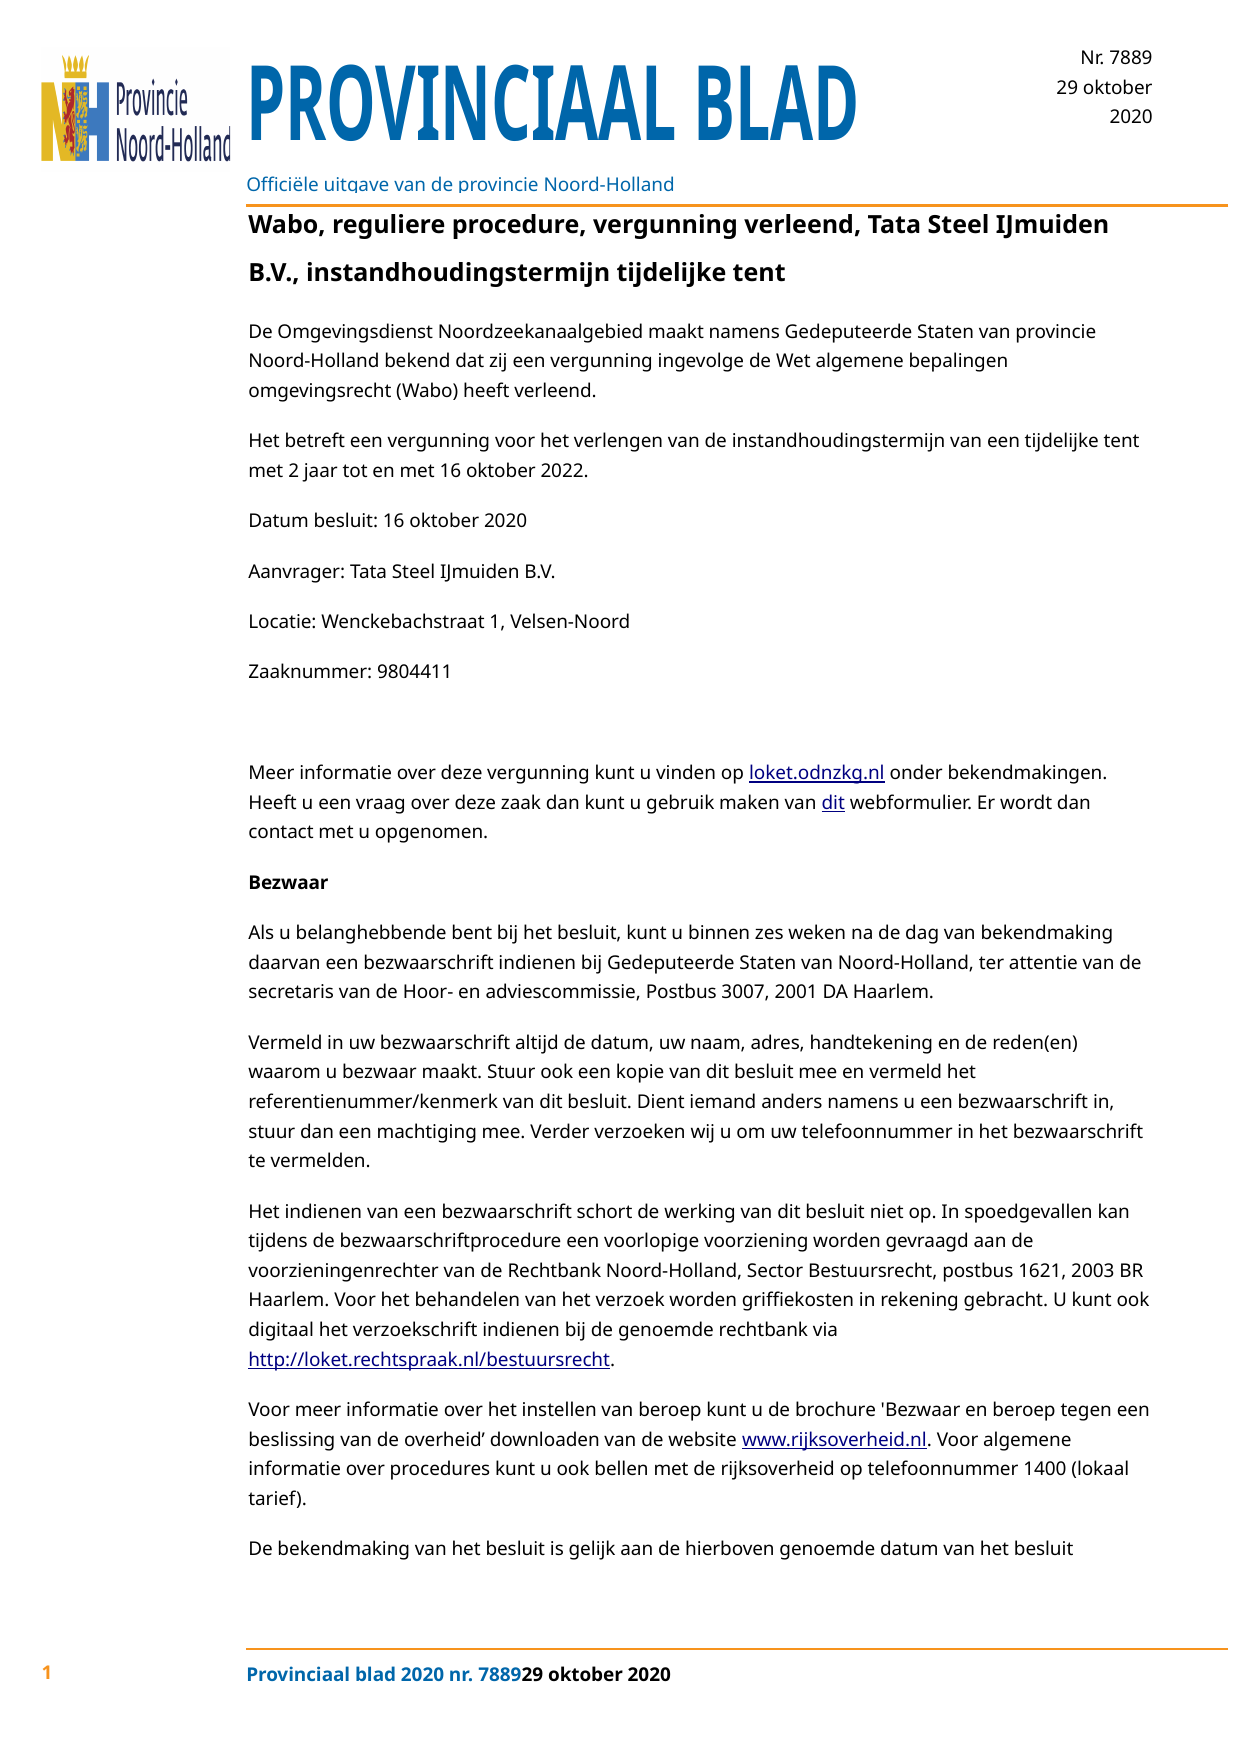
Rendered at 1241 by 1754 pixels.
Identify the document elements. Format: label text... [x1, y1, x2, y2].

text Het indienen van een bezwaarschrift schort de werking van dit besluit niet op. In spoedgevallen kan tijdens de bezwaarschriftprocedure een voorlopige voorziening worden gevraagd aan de voorzieningenrechter van de Rechtbank Noord-Holland, Sector Bestuursrecht, postbus 1621, 2003 BR Haarlem. Voor het behandelen van het verzoek worden griffiekosten in rekening gebracht. U kunt ook digitaal het verzoekschrift indienen bij de genoemde rechtbank via http://loket.rechtspraak.nl/bestuursrecht. [248, 1198, 1152, 1372]
text Meer informatie over deze vergunning kunt u vinden op loket.odnzkg.nl onder bekendmakingen. Heeft u een vraag over deze zaak dan kunt u gebruik maken van dit webformulier. Er wordt dan contact met u opgenomen. [248, 759, 1152, 844]
text Bezwaar [248, 869, 1152, 895]
text Voor meer informatie over het instellen van beroep kunt u de brochure 'Bezwaar en beroep tegen een beslissing van de overheid’ downloaden van de website www.rijksoverheid.nl. Voor algemene informatie over procedures kunt u ook bellen met de rijksoverheid op telefoonnummer 1400 (lokaal tarief). [248, 1396, 1152, 1511]
text De Omgevingsdienst Noordzeekanaalgebied maakt namens Gedeputeerde Staten van provincie Noord-Holland bekend dat zij een vergunning ingevolge de Wet algemene bepalingen omgevingsrecht (Wabo) heeft verleend. [248, 318, 1152, 403]
text De bekendmaking van het besluit is gelijk aan de hierboven genoemde datum van het besluit [248, 1535, 1152, 1561]
text Locatie: Wenckebachstraat 1, Velsen-Noord [248, 608, 1152, 634]
text Datum besluit: 16 oktober 2020 [248, 507, 1152, 533]
text Het betreft een vergunning voor het verlengen van de instandhoudingstermijn van een tijdelijke tent met 2 jaar tot en met 16 oktober 2022. [248, 427, 1152, 483]
text Aanvrager: Tata Steel IJmuiden B.V. [248, 558, 1152, 584]
picture [41, 47, 231, 172]
text Zaaknummer: 9804411 [248, 659, 1152, 684]
text Vermeld in uw bezwaarschrift altijd de datum, uw naam, adres, handtekening en de reden(en) waarom u bezwaar maakt. Stuur ook een kopie van dit besluit mee en vermeld het referentienummer/kenmerk van dit besluit. Dient iemand anders namens u een bezwaarschrift in, stuur dan een machtiging mee. Verder verzoeken wij u om uw telefoonnummer in het bezwaarschrift te vermelden. [248, 1029, 1152, 1173]
text Wabo, reguliere procedure, vergunning verleend, Tata Steel IJmuiden B.V., instandhoudingstermijn tijdelijke tent [248, 207, 1152, 288]
text Als u belanghebbende bent bij het besluit, kunt u binnen zes weken na de dag van bekendmaking daarvan een bezwaarschrift indienen bij Gedeputeerde Staten van Noord-Holland, ter attentie van de secretaris van de Hoor- en adviescommissie, Postbus 3007, 2001 DA Haarlem. [248, 919, 1152, 1004]
